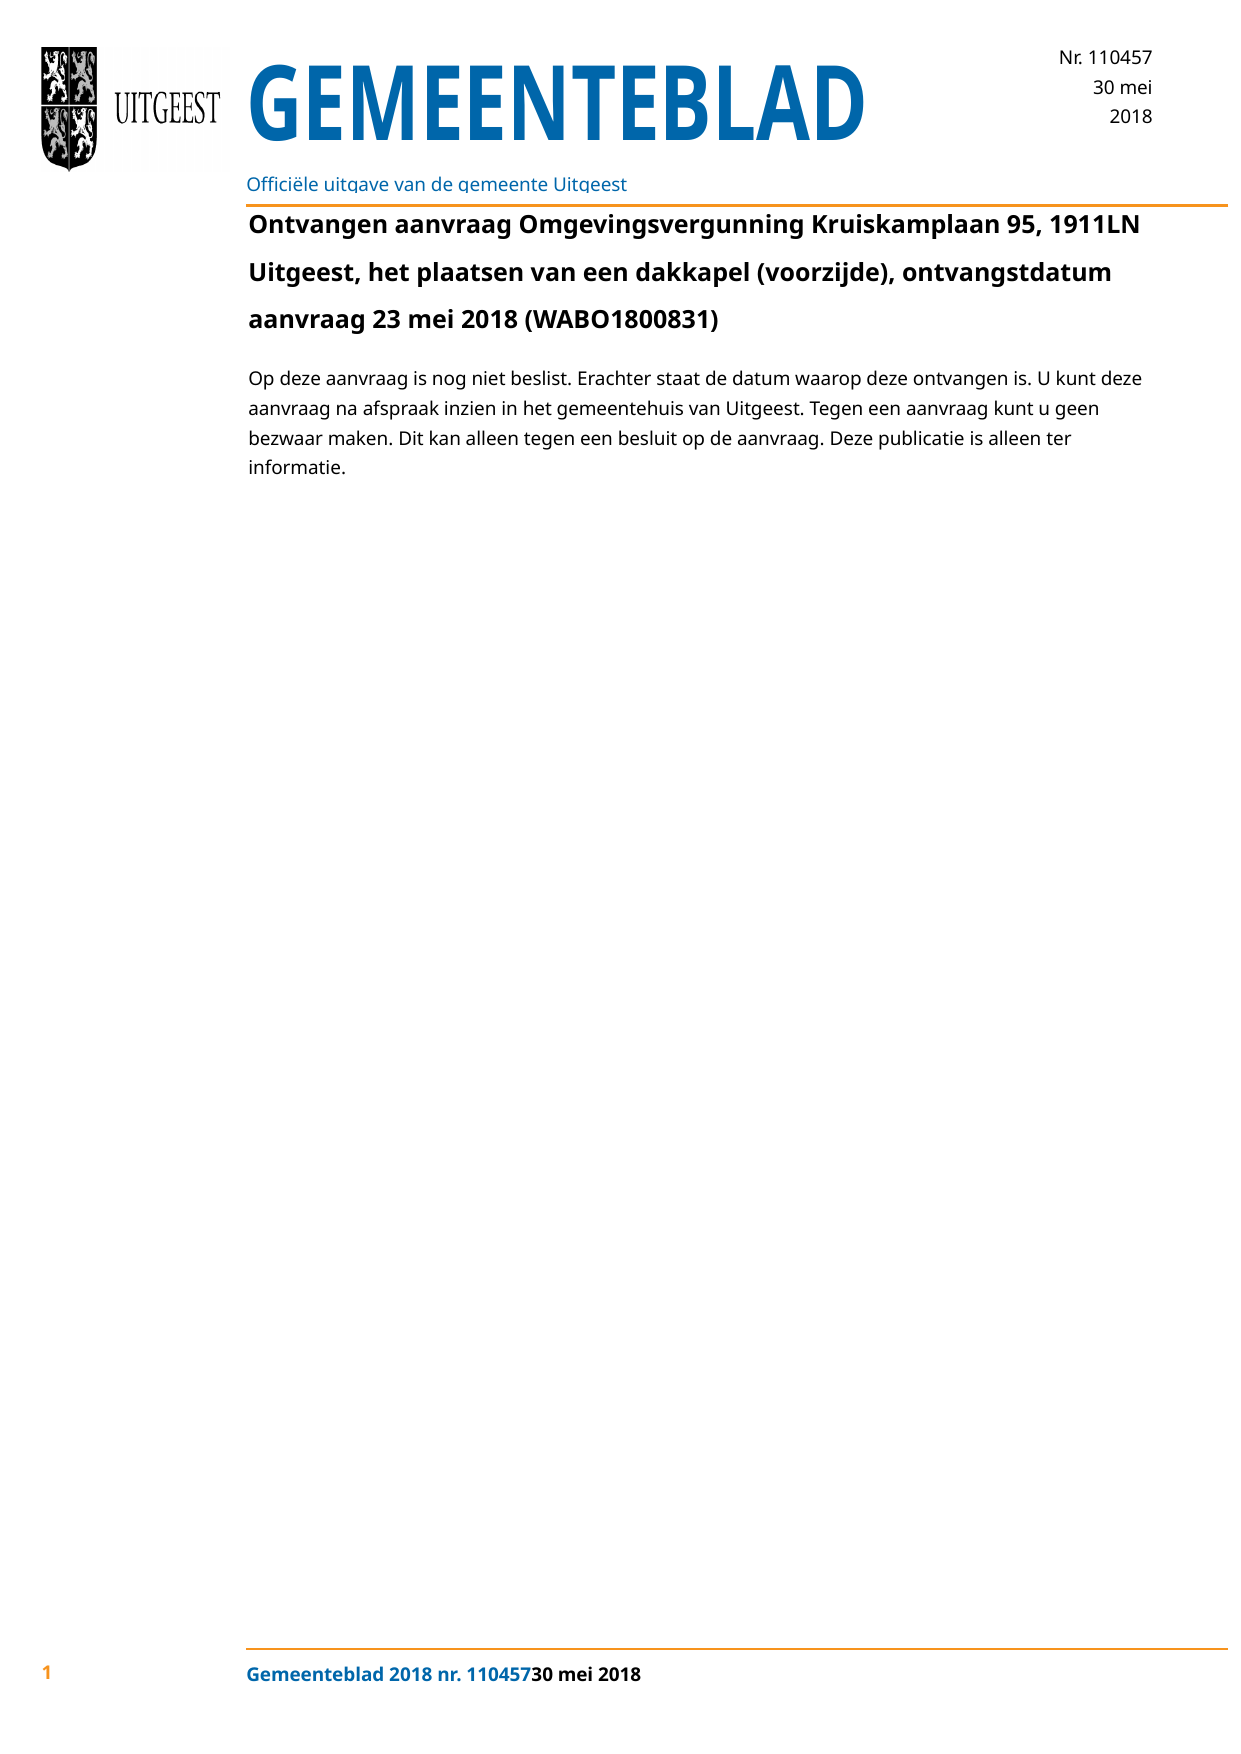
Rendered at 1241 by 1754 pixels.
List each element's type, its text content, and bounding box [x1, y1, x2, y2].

picture [41, 47, 231, 172]
text Ontvangen aanvraag Omgevingsvergunning Kruiskamplaan 95, 1911LN Uitgeest, het plaatsen van een dakkapel (voorzijde), ontvangstdatum aanvraag 23 mei 2018 (WABO1800831) [248, 207, 1152, 336]
text Op deze aanvraag is nog niet beslist. Erachter staat de datum waarop deze ontvangen is. U kunt deze aanvraag na afspraak inzien in het gemeentehuis van Uitgeest. Tegen een aanvraag kunt u geen bezwaar maken. Dit kan alleen tegen een besluit op de aanvraag. Deze publicatie is alleen ter informatie. [248, 366, 1152, 480]
